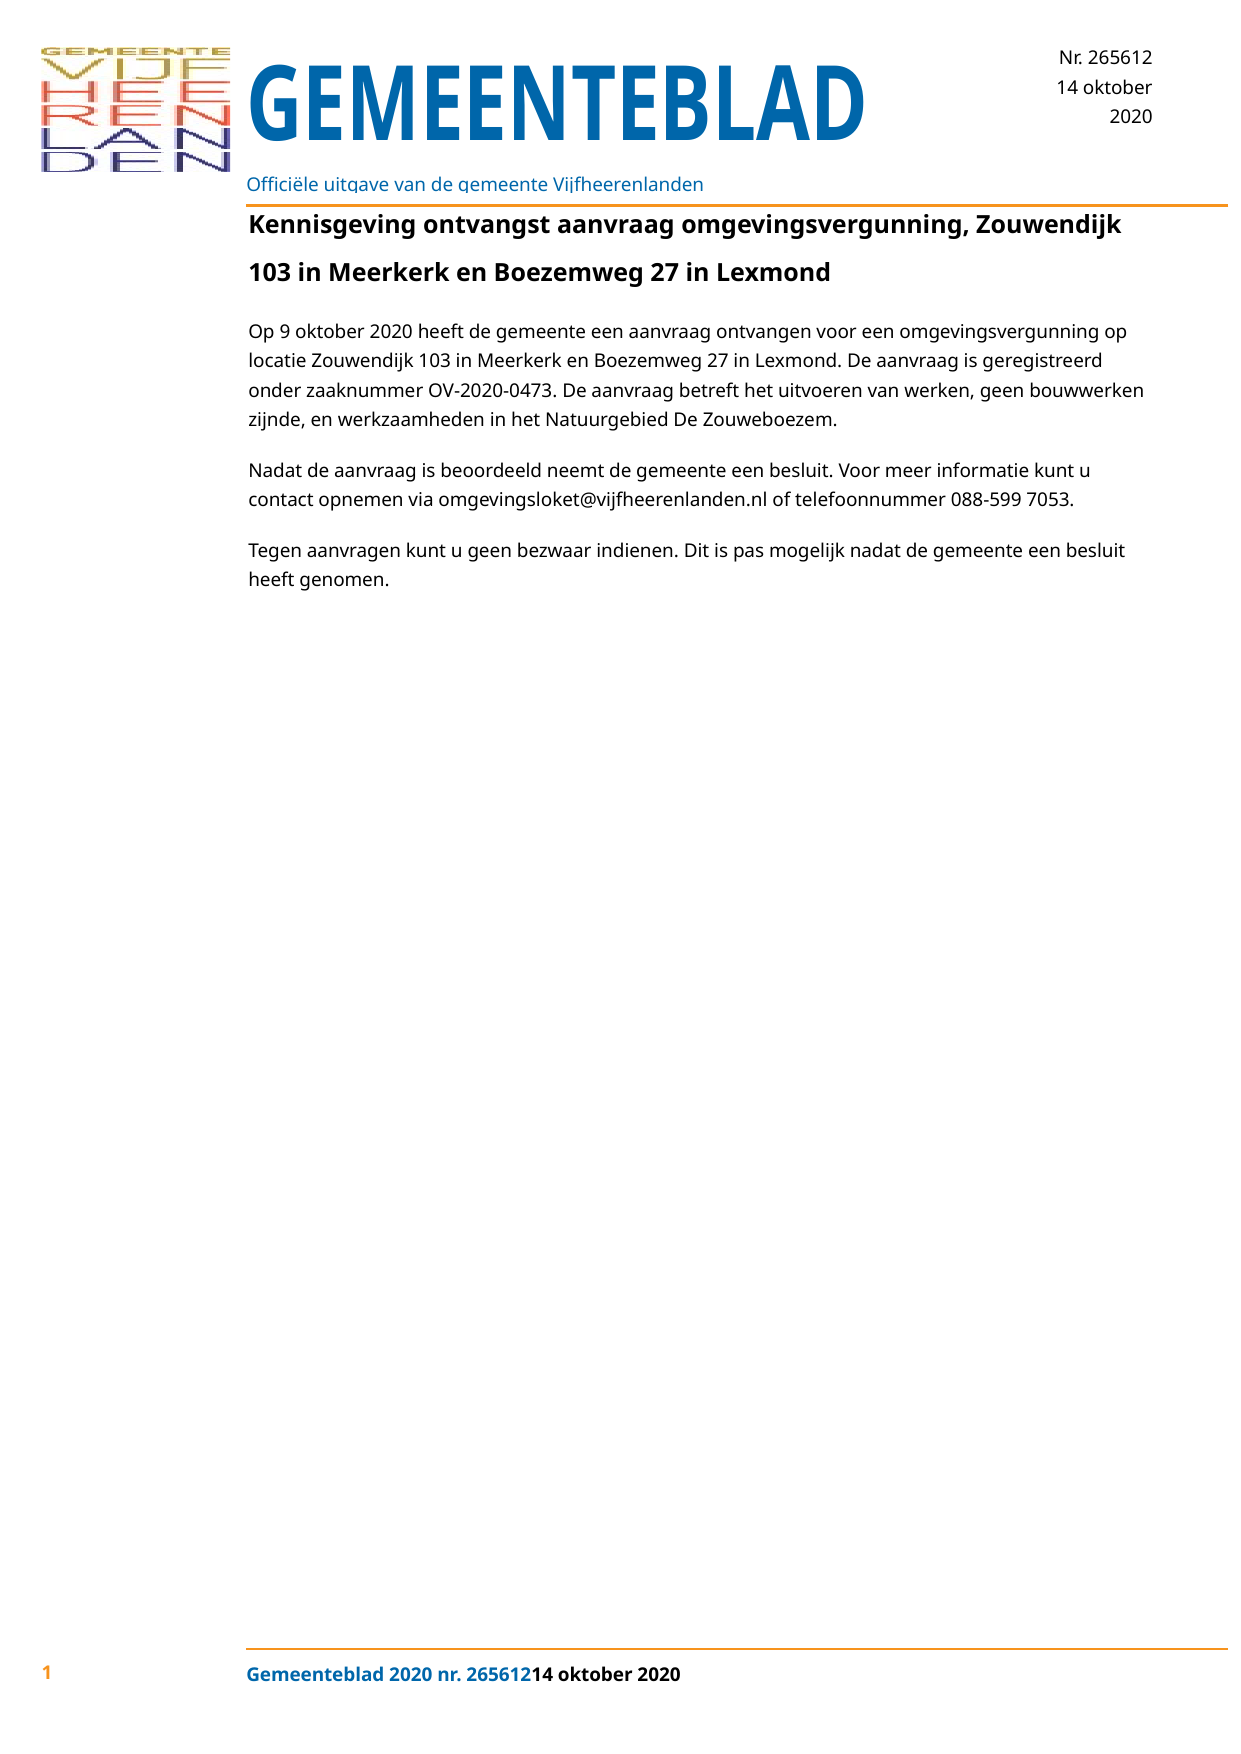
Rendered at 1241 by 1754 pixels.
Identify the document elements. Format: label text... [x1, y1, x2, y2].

text Kennisgeving ontvangst aanvraag omgevingsvergunning, Zouwendijk 103 in Meerkerk en Boezemweg 27 in Lexmond [248, 207, 1152, 288]
picture [41, 47, 231, 172]
text Op 9 oktober 2020 heeft de gemeente een aanvraag ontvangen voor een omgevingsvergunning op locatie Zouwendijk 103 in Meerkerk en Boezemweg 27 in Lexmond. De aanvraag is geregistreerd onder zaaknummer OV-2020-0473. De aanvraag betreft het uitvoeren van werken, geen bouwwerken zijnde, en werkzaamheden in het Natuurgebied De Zouweboezem. [248, 318, 1152, 432]
text Nadat de aanvraag is beoordeeld neemt de gemeente een besluit. Voor meer informatie kunt u contact opnemen via omgevingsloket@vijfheerenlanden.nl of telefoonnummer 088-599 7053. [248, 457, 1152, 512]
text Tegen aanvragen kunt u geen bezwaar indienen. Dit is pas mogelijk nadat de gemeente een besluit heeft genomen. [248, 537, 1152, 592]
